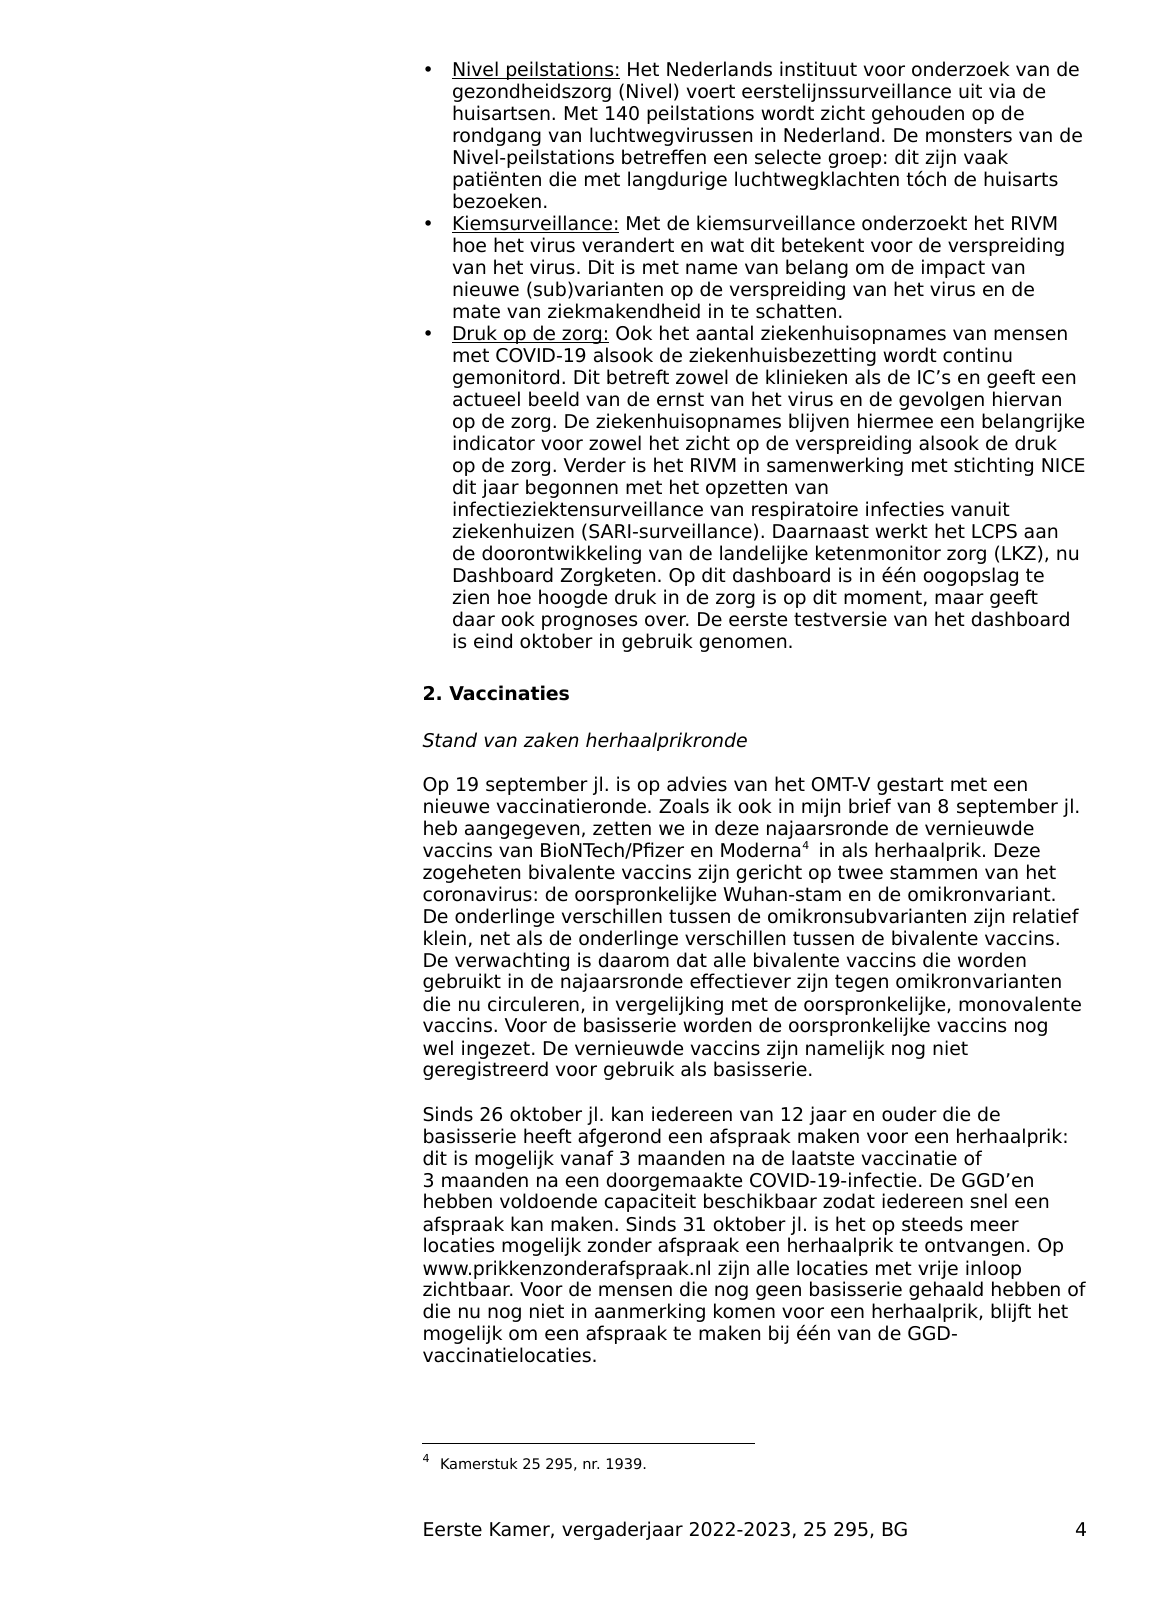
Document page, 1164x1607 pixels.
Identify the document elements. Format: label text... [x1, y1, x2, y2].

text Op 19 september jl. is op advies van het OMT-V gestart met een nieuwe vaccinatieronde. Zoals ik ook in mijn brief van 8 september jl. heb aangegeven, zetten we in deze najaarsronde de vernieuwde vaccins van BioNTech/Pfizer en Moderna in als herhaalprik. Deze zogeheten bivalente vaccins zijn gericht op twee stammen van het coronavirus: de oorspronkelijke Wuhan-stam en de omikronvariant. De onderlinge verschillen tussen de omikronsubvarianten zijn relatief klein, net als de onderlinge verschillen tussen de bivalente vaccins. De verwachting is daarom dat alle bivalente vaccins die worden gebruikt in de najaarsronde effectiever zijn tegen omikronvarianten die nu circuleren, in vergelijking met de oorspronkelijke, monovalente vaccins. Voor de basisserie worden de oorspronkelijke vaccins nog wel ingezet. De vernieuwde vaccins zijn namelijk nog niet geregistreerd voor gebruik als basisserie. [422, 774, 1087, 1081]
text Kamerstuk 25 295, nr. 1939. [422, 1452, 1087, 1474]
text Sinds 26 oktober jl. kan iedereen van 12 jaar en ouder die de basisserie heeft afgerond een afspraak maken voor een herhaalprik: dit is mogelijk vanaf 3 maanden na de laatste vaccinatie of 3 maanden na een doorgemaakte COVID-19-infectie. De GGD’en hebben voldoende capaciteit beschikbaar zodat iedereen snel een afspraak kan maken. Sinds 31 oktober jl. is het op steeds meer locaties mogelijk zonder afspraak een herhaalprik te ontvangen. Op www.prikkenzonderafspraak.nl zijn alle locaties met vrije inloop zichtbaar. Voor de mensen die nog geen basisserie gehaald hebben of die nu nog niet in aanmerking komen voor een herhaalprik, blijft het mogelijk om een afspraak te maken bij één van de GGD-vaccinatielocaties. [422, 1103, 1087, 1367]
text • Nivel peilstations: Het Nederlands instituut voor onderzoek van de gezondheidszorg (Nivel) voert eerstelijnssurveillance uit via de huisartsen. Met 140 peilstations wordt zicht gehouden op de rondgang van luchtwegvirussen in Nederland. De monsters van de Nivel-peilstations betreffen een selecte groep: dit zijn vaak patiënten die met langdurige luchtwegklachten tóch de huisarts bezoeken. [422, 59, 1087, 213]
text • Druk op de zorg: Ook het aantal ziekenhuisopnames van mensen met COVID-19 alsook de ziekenhuisbezetting wordt continu gemonitord. Dit betreft zowel de klinieken als de IC’s en geeft een actueel beeld van de ernst van het virus en de gevolgen hiervan op de zorg. De ziekenhuisopnames blijven hiermee een belangrijke indicator voor zowel het zicht op de verspreiding alsook de druk op de zorg. Verder is het RIVM in samenwerking met stichting NICE dit jaar begonnen met het opzetten van infectieziektensurveillance van respiratoire infecties vanuit ziekenhuizen (SARI-surveillance). Daarnaast werkt het LCPS aan de doorontwikkeling van de landelijke ketenmonitor zorg (LKZ), nu Dashboard Zorgketen. Op dit dashboard is in één oogopslag te zien hoe hoogde druk in de zorg is op dit moment, maar geeft daar ook prognoses over. De eerste testversie van het dashboard is eind oktober in gebruik genomen. [422, 323, 1087, 652]
text • Kiemsurveillance: Met de kiemsurveillance onderzoekt het RIVM hoe het virus verandert en wat dit betekent voor de verspreiding van het virus. Dit is met name van belang om de impact van nieuwe (sub)varianten op de verspreiding van het virus en de mate van ziekmakendheid in te schatten. [422, 213, 1087, 323]
subtitle Stand van zaken herhaalprikronde [422, 729, 1087, 751]
subtitle 2. Vaccinaties [422, 682, 1087, 704]
